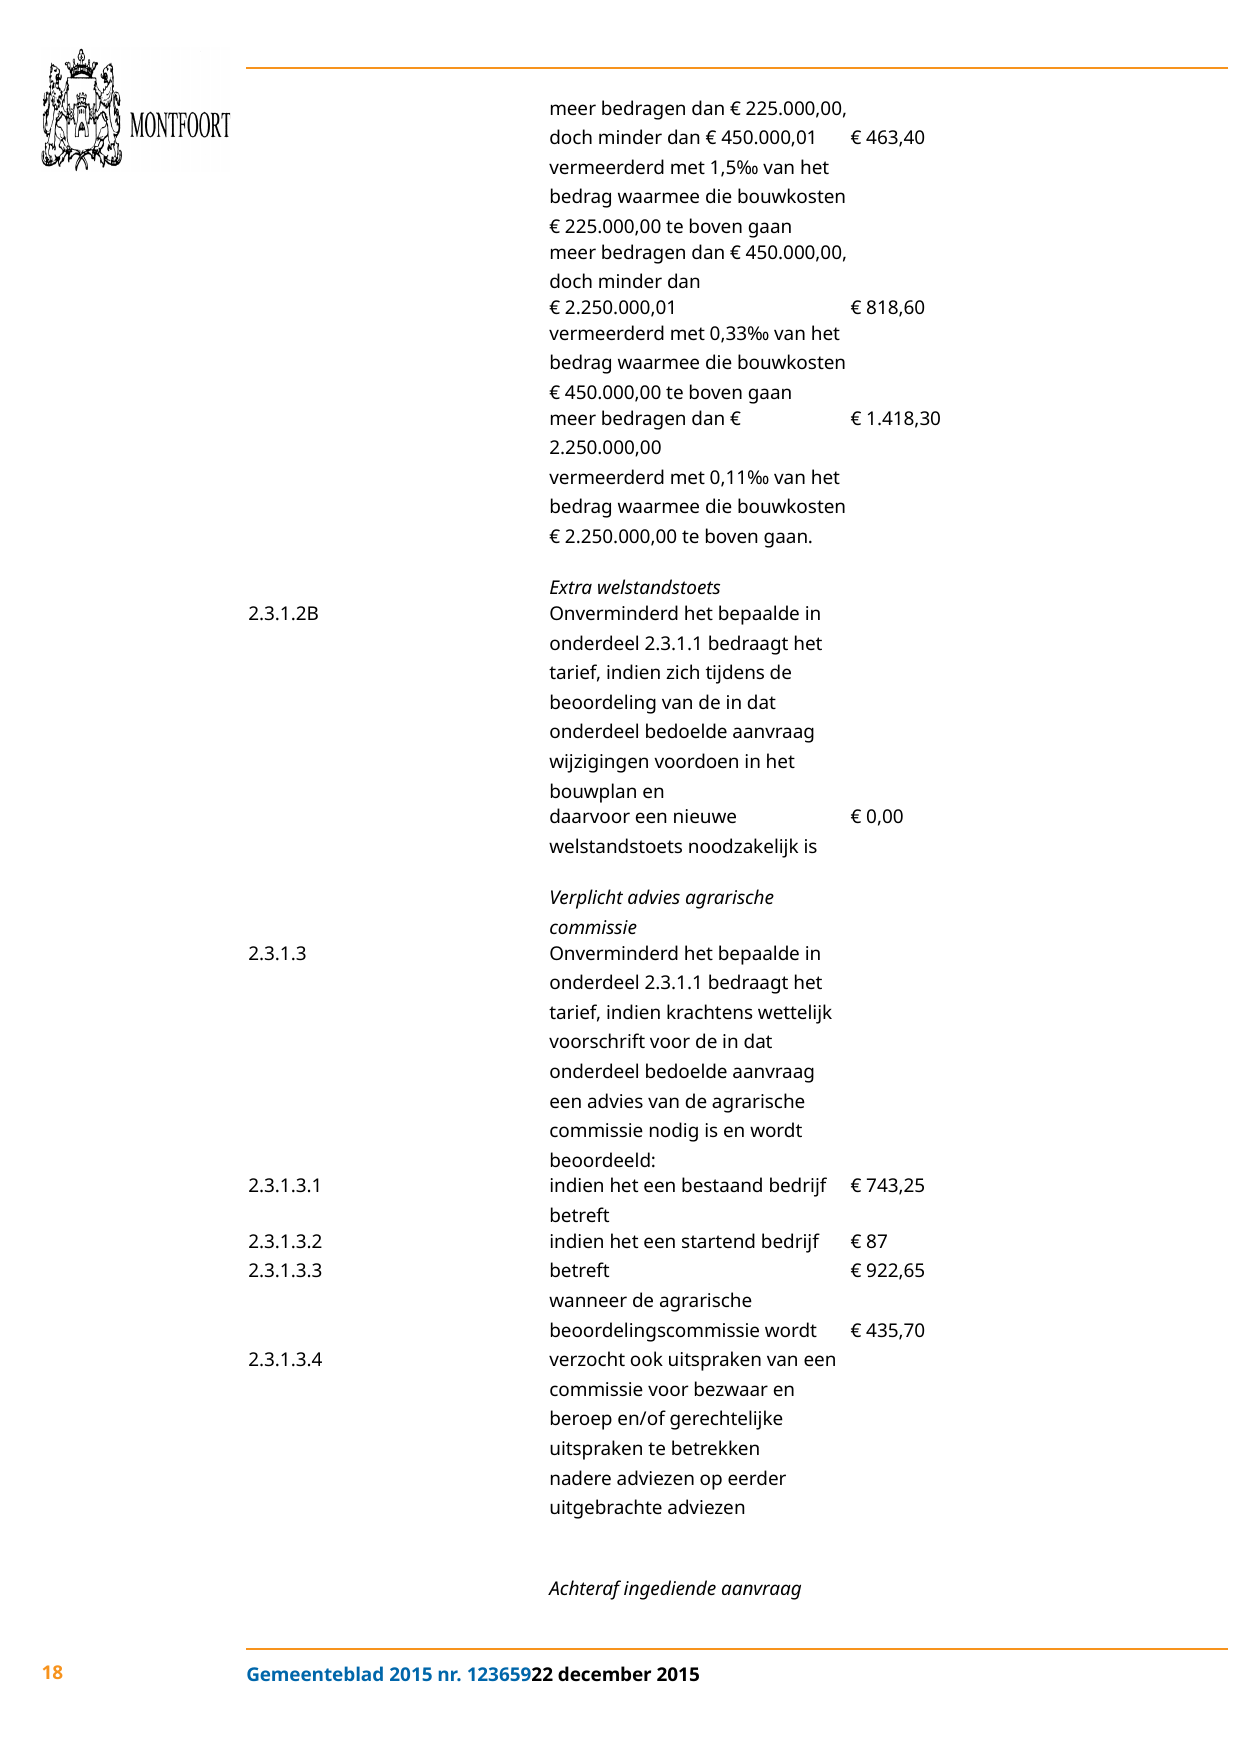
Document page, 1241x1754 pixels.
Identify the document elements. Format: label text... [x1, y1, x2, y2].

table_cell vermeerderd met 0,33‰ van het bedrag waarmee die bouwkosten € 450.000,00 te boven gaan [549, 320, 850, 405]
table_cell € 463,40 [850, 95, 1152, 239]
table_cell daarvoor een nieuwe welstandstoets noodzakelijk is [549, 804, 850, 859]
table_cell [248, 804, 549, 859]
table_cell [850, 549, 1152, 574]
table_cell meer bedragen dan € 450.000,00, doch minder dan [549, 239, 850, 294]
table_cell Onverminderd het bepaalde in onderdeel 2.3.1.1 bedraagt het tarief, indien zich tijdens de beoordeling van de in dat onderdeel bedoelde aanvraag wijzigingen voordoen in het bouwplan en [549, 600, 850, 803]
table_cell € 1.418,30 [850, 405, 1152, 549]
table_cell [248, 95, 549, 239]
table_cell [850, 320, 1152, 405]
table_cell meer bedragen dan € 225.000,00, doch minder dan € 450.000,01 vermeerderd met 1,5‰ van het bedrag waarmee die bouwkosten € 225.000,00 te boven gaan [549, 95, 850, 239]
table_cell [850, 575, 1152, 600]
table_cell [248, 1550, 549, 1575]
table_cell [850, 1550, 1152, 1575]
table_cell [248, 1575, 549, 1601]
table_cell Achteraf ingediende aanvraag [549, 1575, 850, 1601]
table_cell € 0,00 [850, 804, 1152, 859]
table_cell [248, 885, 549, 940]
table_cell 2.3.1.3.2 2.3.1.3.3 2.3.1.3.4 [248, 1228, 549, 1549]
table_cell Extra welstandstoets [549, 575, 850, 600]
table_cell meer bedragen dan € 2.250.000,00 vermeerderd met 0,11‰ van het bedrag waarmee die bouwkosten € 2.250.000,00 te boven gaan. [549, 405, 850, 549]
table_cell 2.3.1.2B [248, 600, 549, 803]
table_cell [549, 1550, 850, 1575]
table_cell [850, 940, 1152, 1173]
table_cell [248, 405, 549, 549]
table_cell [248, 294, 549, 320]
table_cell [248, 575, 549, 600]
table_cell [549, 549, 850, 574]
table_cell [248, 549, 549, 574]
table_cell indien het een startend bedrijf betreft wanneer de agrarische beoordelingscommissie wordt verzocht ook uitspraken van een commissie voor bezwaar en beroep en/of gerechtelijke uitspraken te betrekken nadere adviezen op eerder uitgebrachte adviezen [549, 1228, 850, 1549]
table_cell [850, 1575, 1152, 1601]
table_cell € 87 € 922,65 € 435,70 [850, 1228, 1152, 1549]
table_cell 2.3.1.3 [248, 940, 549, 1173]
table_cell [248, 859, 549, 884]
table_cell indien het een bestaand bedrijf betreft [549, 1173, 850, 1228]
table_cell € 818,60 [850, 294, 1152, 320]
table_cell Onverminderd het bepaalde in onderdeel 2.3.1.1 bedraagt het tarief, indien krachtens wettelijk voorschrift voor de in dat onderdeel bedoelde aanvraag een advies van de agrarische commissie nodig is en wordt beoordeeld: [549, 940, 850, 1173]
table_cell € 743,25 [850, 1173, 1152, 1228]
table_cell [850, 859, 1152, 884]
table_cell [850, 885, 1152, 940]
picture [41, 47, 231, 172]
table_cell [248, 320, 549, 405]
table_cell [850, 600, 1152, 803]
table_cell € 2.250.000,01 [549, 294, 850, 320]
table_cell [248, 239, 549, 294]
table_cell [850, 239, 1152, 294]
table_cell 2.3.1.3.1 [248, 1173, 549, 1228]
table_cell [549, 859, 850, 884]
table_cell Verplicht advies agrarische commissie [549, 885, 850, 940]
